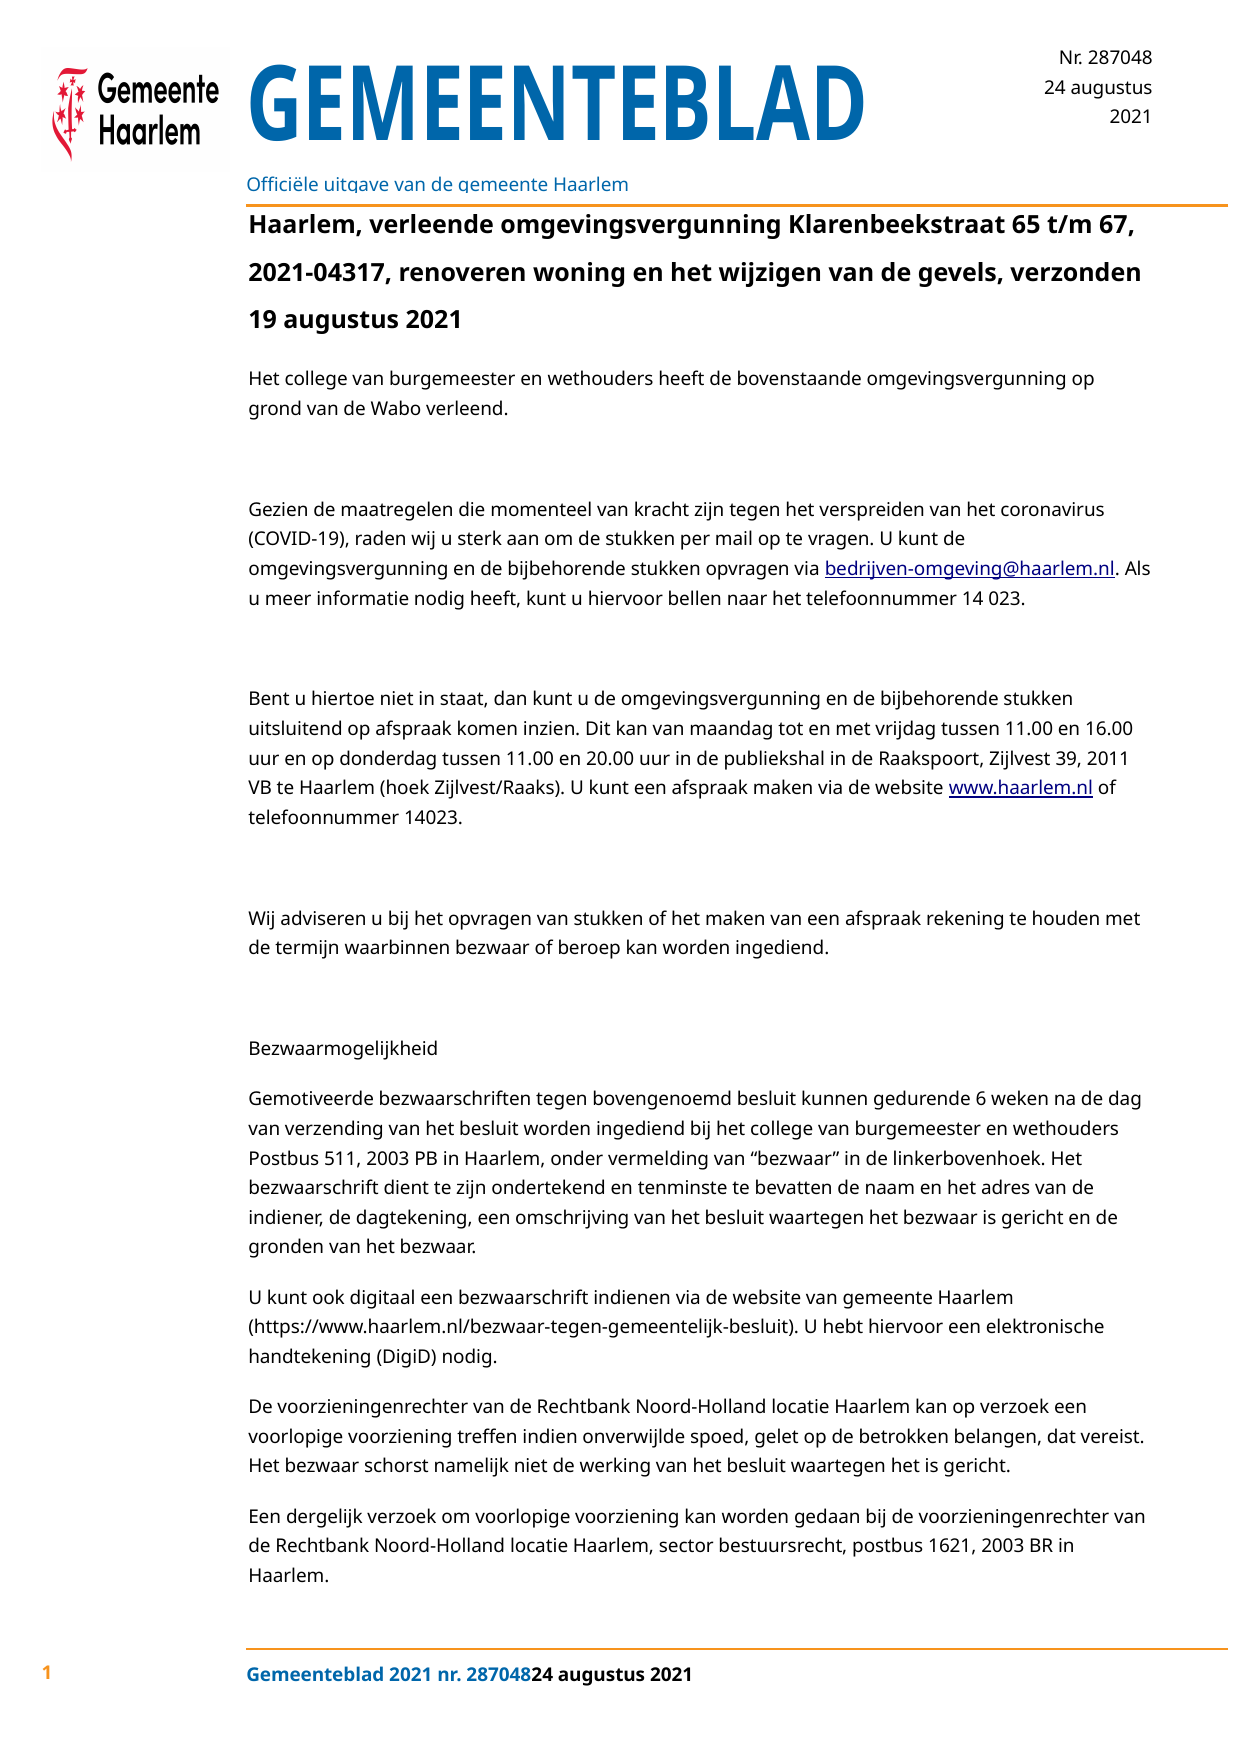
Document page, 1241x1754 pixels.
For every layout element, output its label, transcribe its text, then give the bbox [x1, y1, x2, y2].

picture [41, 47, 231, 172]
text Het college van burgemeester en wethouders heeft de bovenstaande omgevingsvergunning op grond van de Wabo verleend. [248, 366, 1152, 421]
text Haarlem, verleende omgevingsvergunning Klarenbeekstraat 65 t/m 67, 2021-04317, renoveren woning en het wijzigen van de gevels, verzonden 19 augustus 2021 [248, 207, 1152, 336]
text U kunt ook digitaal een bezwaarschrift indienen via de website van gemeente Haarlem (https://www.haarlem.nl/bezwaar-tegen-gemeentelijk-besluit). U hebt hiervoor een elektronische handtekening (DigiD) nodig. [248, 1284, 1152, 1369]
text Bezwaarmogelijkheid [248, 1035, 1152, 1061]
text De voorzieningenrechter van de Rechtbank Noord-Holland locatie Haarlem kan op verzoek een voorlopige voorziening treffen indien onverwijlde spoed, gelet op de betrokken belangen, dat vereist. Het bezwaar schorst namelijk niet de werking van het besluit waartegen het is gericht. [248, 1393, 1152, 1478]
text Een dergelijk verzoek om voorlopige voorziening kan worden gedaan bij de voorzieningenrechter van de Rechtbank Noord-Holland locatie Haarlem, sector bestuursrecht, postbus 1621, 2003 BR in Haarlem. [248, 1503, 1152, 1588]
text Gemotiveerde bezwaarschriften tegen bovengenoemd besluit kunnen gedurende 6 weken na de dag van verzending van het besluit worden ingediend bij het college van burgemeester en wethouders Postbus 511, 2003 PB in Haarlem, onder vermelding van “bezwaar” in de linkerbovenhoek. Het bezwaarschrift dient te zijn ondertekend en tenminste te bevatten de naam en het adres van de indiener, de dagtekening, een omschrijving van het besluit waartegen het bezwaar is gericht en de gronden van het bezwaar. [248, 1086, 1152, 1259]
text Gezien de maatregelen die momenteel van kracht zijn tegen het verspreiden van het coronavirus (COVID-19), raden wij u sterk aan om de stukken per mail op te vragen. U kunt de omgevingsvergunning en de bijbehorende stukken opvragen via bedrijven-omgeving@haarlem.nl. Als u meer informatie nodig heeft, kunt u hiervoor bellen naar het telefoonnummer 14 023. [248, 496, 1152, 610]
text Bent u hiertoe niet in staat, dan kunt u de omgevingsvergunning en de bijbehorende stukken uitsluitend op afspraak komen inzien. Dit kan van maandag tot en met vrijdag tussen 11.00 en 16.00 uur en op donderdag tussen 11.00 en 20.00 uur in de publiekshal in de Raakspoort, Zijlvest 39, 2011 VB te Haarlem (hoek Zijlvest/Raaks). U kunt een afspraak maken via de website www.haarlem.nl of telefoonnummer 14023. [248, 686, 1152, 829]
text Wij adviseren u bij het opvragen van stukken of het maken van een afspraak rekening te houden met de termijn waarbinnen bezwaar of beroep kan worden ingediend. [248, 905, 1152, 960]
